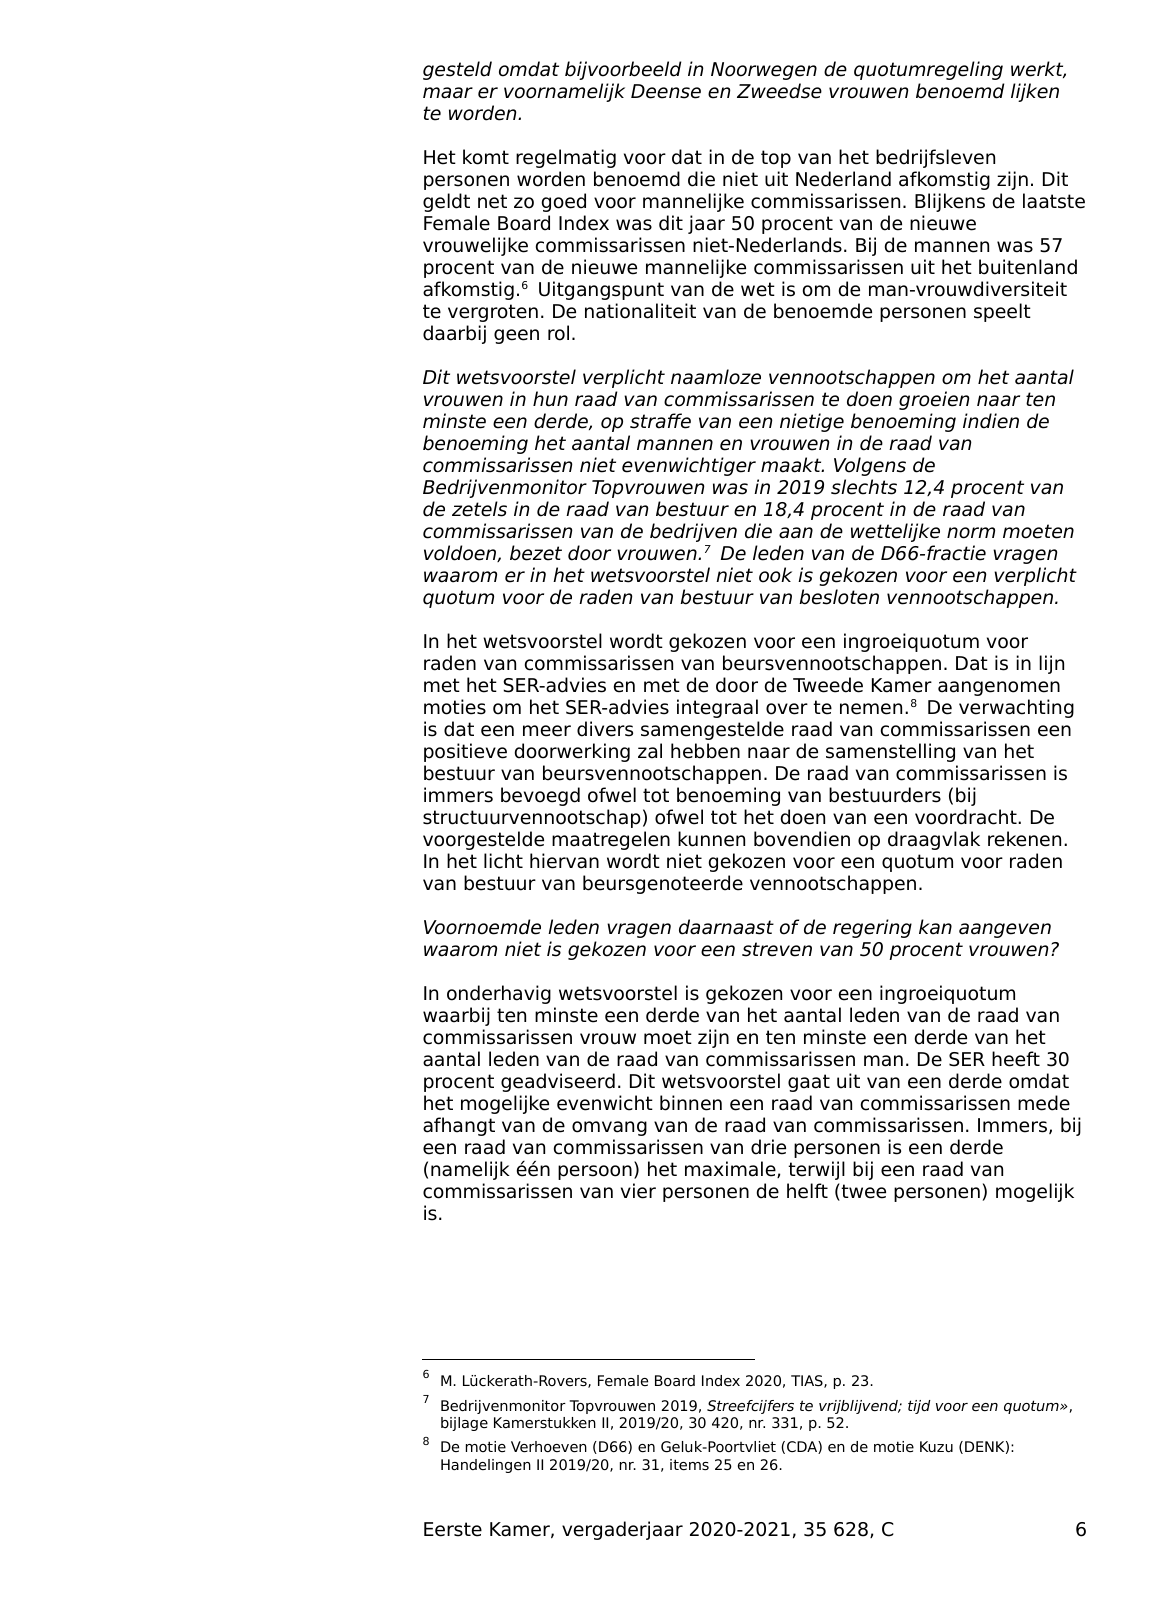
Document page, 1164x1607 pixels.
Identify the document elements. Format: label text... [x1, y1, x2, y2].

text Voornoemde leden vragen daarnaast of de regering kan aangeven waarom niet is gekozen voor een streven van 50 procent vrouwen? [422, 917, 1087, 961]
text M. Lückerath-Rovers, Female Board Index 2020, TIAS, p. 23. [422, 1368, 1087, 1391]
text In het wetsvoorstel wordt gekozen voor een ingroeiquotum voor raden van commissarissen van beursvennootschappen. Dat is in lijn met het SER-advies en met de door de Tweede Kamer aangenomen moties om het SER-advies integraal over te nemen. De verwachting is dat een meer divers samengestelde raad van commissarissen een positieve doorwerking zal hebben naar de samenstelling van het bestuur van beursvennootschappen. De raad van commissarissen is immers bevoegd ofwel tot benoeming van bestuurders (bij structuurvennootschap) ofwel tot het doen van een voordracht. De voorgestelde maatregelen kunnen bovendien op draagvlak rekenen. In het licht hiervan wordt niet gekozen voor een quotum voor raden van bestuur van beursgenoteerde vennootschappen. [422, 631, 1087, 895]
text De motie Verhoeven (D66) en Geluk-Poortvliet (CDA) en de motie Kuzu (DENK): Handelingen II 2019/20, nr. 31, items 25 en 26. [422, 1435, 1087, 1474]
text Het komt regelmatig voor dat in de top van het bedrijfsleven personen worden benoemd die niet uit Nederland afkomstig zijn. Dit geldt net zo goed voor mannelijke commissarissen. Blijkens de laatste Female Board Index was dit jaar 50 procent van de nieuwe vrouwelijke commissarissen niet-Nederlands. Bij de mannen was 57 procent van de nieuwe mannelijke commissarissen uit het buitenland afkomstig. Uitgangspunt van de wet is om de man-vrouwdiversiteit te vergroten. De nationaliteit van de benoemde personen speelt daarbij geen rol. [422, 147, 1087, 345]
text Dit wetsvoorstel verplicht naamloze vennootschappen om het aantal vrouwen in hun raad van commissarissen te doen groeien naar ten minste een derde, op straffe van een nietige benoeming indien de benoeming het aantal mannen en vrouwen in de raad van commissarissen niet evenwichtiger maakt. Volgens de Bedrijvenmonitor Topvrouwen was in 2019 slechts 12,4 procent van de zetels in de raad van bestuur en 18,4 procent in de raad van commissarissen van de bedrijven die aan de wettelijke norm moeten voldoen, bezet door vrouwen. De leden van de D66-fractie vragen waarom er in het wetsvoorstel niet ook is gekozen voor een verplicht quotum voor de raden van bestuur van besloten vennootschappen. [422, 367, 1087, 609]
text In onderhavig wetsvoorstel is gekozen voor een ingroeiquotum waarbij ten minste een derde van het aantal leden van de raad van commissarissen vrouw moet zijn en ten minste een derde van het aantal leden van de raad van commissarissen man. De SER heeft 30 procent geadviseerd. Dit wetsvoorstel gaat uit van een derde omdat het mogelijke evenwicht binnen een raad van commissarissen mede afhangt van de omvang van de raad van commissarissen. Immers, bij een raad van commissarissen van drie personen is een derde (namelijk één persoon) het maximale, terwijl bij een raad van commissarissen van vier personen de helft (twee personen) mogelijk is. [422, 983, 1087, 1225]
text gesteld omdat bijvoorbeeld in Noorwegen de quotumregeling werkt, maar er voornamelijk Deense en Zweedse vrouwen benoemd lijken te worden. [422, 59, 1087, 125]
text Bedrijvenmonitor Topvrouwen 2019, Streefcijfers te vrijblijvend; tijd voor een quotum», bijlage Kamerstukken II, 2019/20, 30 420, nr. 331, p. 52. [422, 1393, 1087, 1432]
